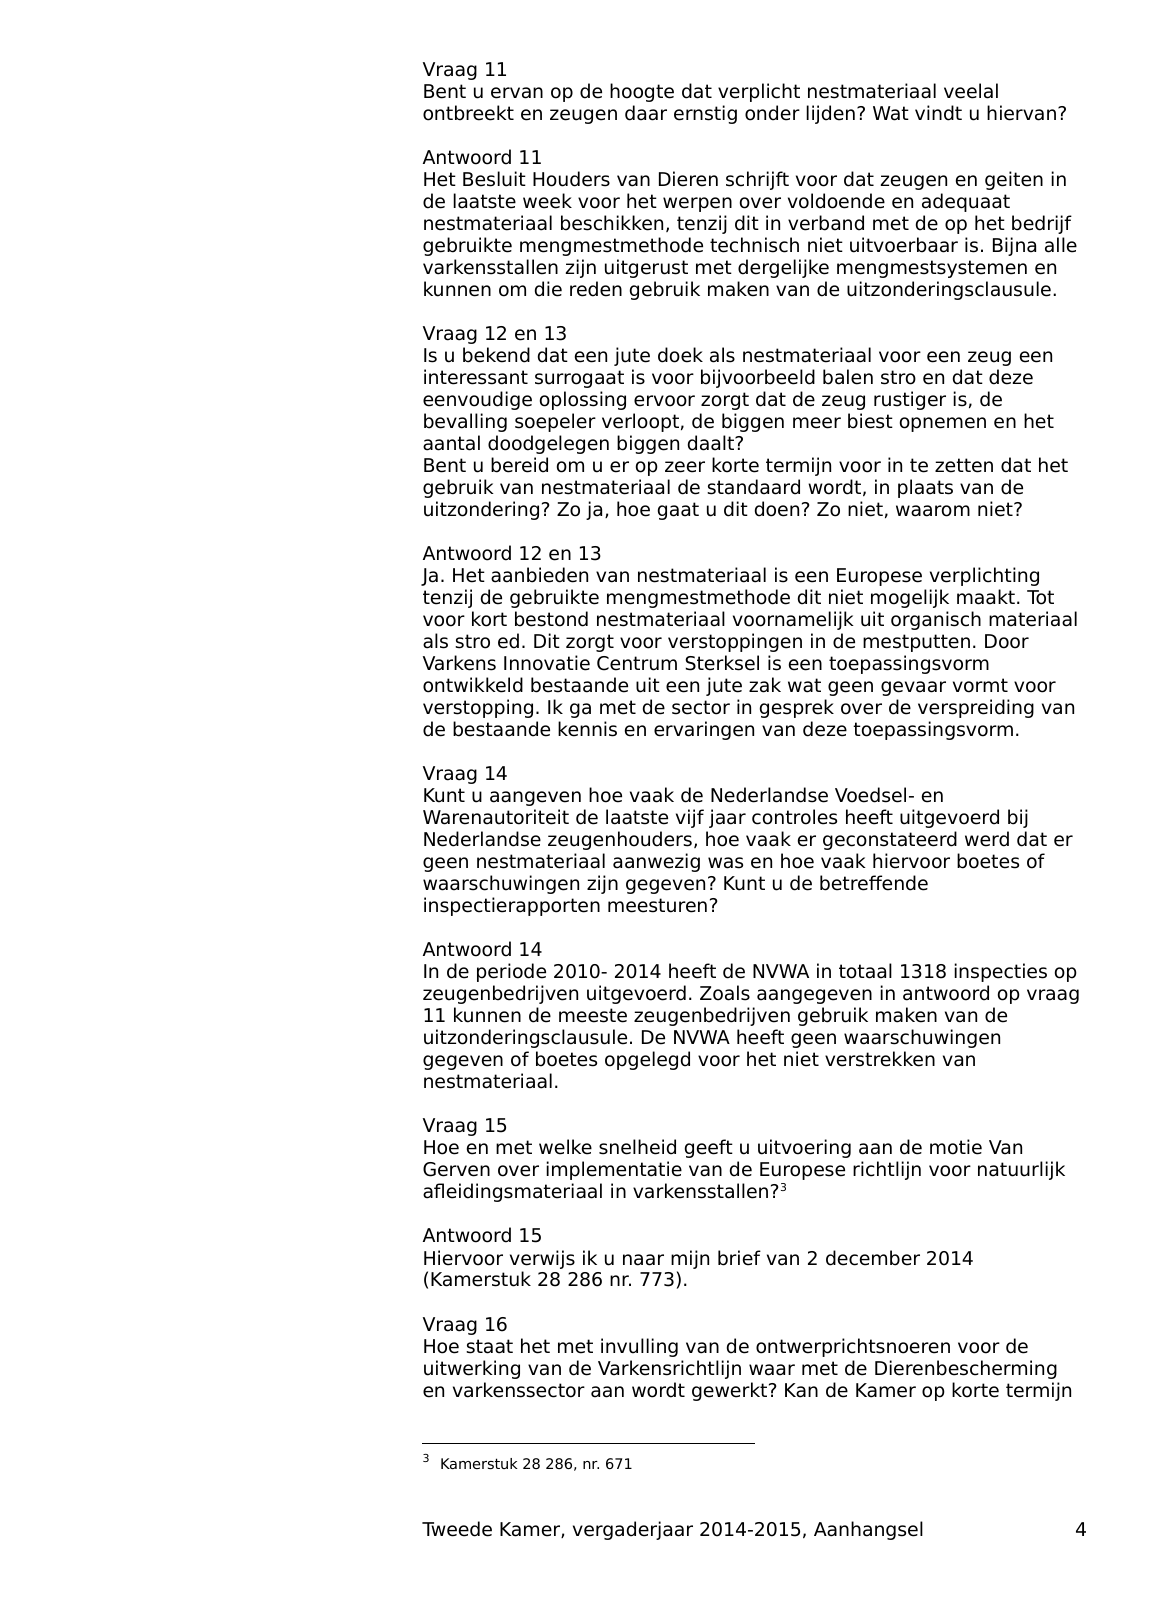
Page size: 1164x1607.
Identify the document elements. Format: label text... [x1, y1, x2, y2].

text Hiervoor verwijs ik u naar mijn brief van 2 december 2014 (Kamerstuk 28 286 nr. 773). [422, 1247, 1087, 1291]
text Hoe staat het met invulling van de ontwerprichtsnoeren voor de uitwerking van de Varkensrichtlijn waar met de Dierenbescherming en varkenssector aan wordt gewerkt? Kan de Kamer op korte termijn [422, 1336, 1087, 1401]
text Is u bekend dat een jute doek als nestmateriaal voor een zeug een interessant surrogaat is voor bijvoorbeeld balen stro en dat deze eenvoudige oplossing ervoor zorgt dat de zeug rustiger is, de bevalling soepeler verloopt, de biggen meer biest opnemen en het aantal doodgelegen biggen daalt? [422, 345, 1087, 455]
text Kamerstuk 28 286, nr. 671 [422, 1452, 1087, 1474]
text In de periode 2010- 2014 heeft de NVWA in totaal 1318 inspecties op zeugenbedrijven uitgevoerd. Zoals aangegeven in antwoord op vraag 11 kunnen de meeste zeugenbedrijven gebruik maken van de uitzonderingsclausule. De NVWA heeft geen waarschuwingen gegeven of boetes opgelegd voor het niet verstrekken van nestmateriaal. [422, 961, 1087, 1093]
text Het Besluit Houders van Dieren schrijft voor dat zeugen en geiten in de laatste week voor het werpen over voldoende en adequaat nestmateriaal beschikken, tenzij dit in verband met de op het bedrijf gebruikte mengmestmethode technisch niet uitvoerbaar is. Bijna alle varkensstallen zijn uitgerust met dergelijke mengmestsystemen en kunnen om die reden gebruik maken van de uitzonderingsclausule. [422, 169, 1087, 301]
text Antwoord 11 [422, 147, 1087, 169]
text Bent u bereid om u er op zeer korte termijn voor in te zetten dat het gebruik van nestmateriaal de standaard wordt, in plaats van de uitzondering? Zo ja, hoe gaat u dit doen? Zo niet, waarom niet? [422, 455, 1087, 521]
text Hoe en met welke snelheid geeft u uitvoering aan de motie Van Gerven over implementatie van de Europese richtlijn voor natuurlijk afleidingsmateriaal in varkensstallen? [422, 1137, 1087, 1203]
text Vraag 12 en 13 [422, 323, 1087, 345]
text Vraag 14 [422, 763, 1087, 785]
text Bent u ervan op de hoogte dat verplicht nestmateriaal veelal ontbreekt en zeugen daar ernstig onder lijden? Wat vindt u hiervan? [422, 81, 1087, 125]
text Antwoord 15 [422, 1225, 1087, 1247]
text Kunt u aangeven hoe vaak de Nederlandse Voedsel- en Warenautoriteit de laatste vijf jaar controles heeft uitgevoerd bij Nederlandse zeugenhouders, hoe vaak er geconstateerd werd dat er geen nestmateriaal aanwezig was en hoe vaak hiervoor boetes of waarschuwingen zijn gegeven? Kunt u de betreffende inspectierapporten meesturen? [422, 785, 1087, 917]
text Antwoord 14 [422, 939, 1087, 961]
text Vraag 16 [422, 1313, 1087, 1336]
text Vraag 11 [422, 59, 1087, 81]
text Ja. Het aanbieden van nestmateriaal is een Europese verplichting tenzij de gebruikte mengmestmethode dit niet mogelijk maakt. Tot voor kort bestond nestmateriaal voornamelijk uit organisch materiaal als stro ed. Dit zorgt voor verstoppingen in de mestputten. Door Varkens Innovatie Centrum Sterksel is een toepassingsvorm ontwikkeld bestaande uit een jute zak wat geen gevaar vormt voor verstopping. Ik ga met de sector in gesprek over de verspreiding van de bestaande kennis en ervaringen van deze toepassingsvorm. [422, 565, 1087, 741]
text Vraag 15 [422, 1115, 1087, 1137]
text Antwoord 12 en 13 [422, 543, 1087, 565]
